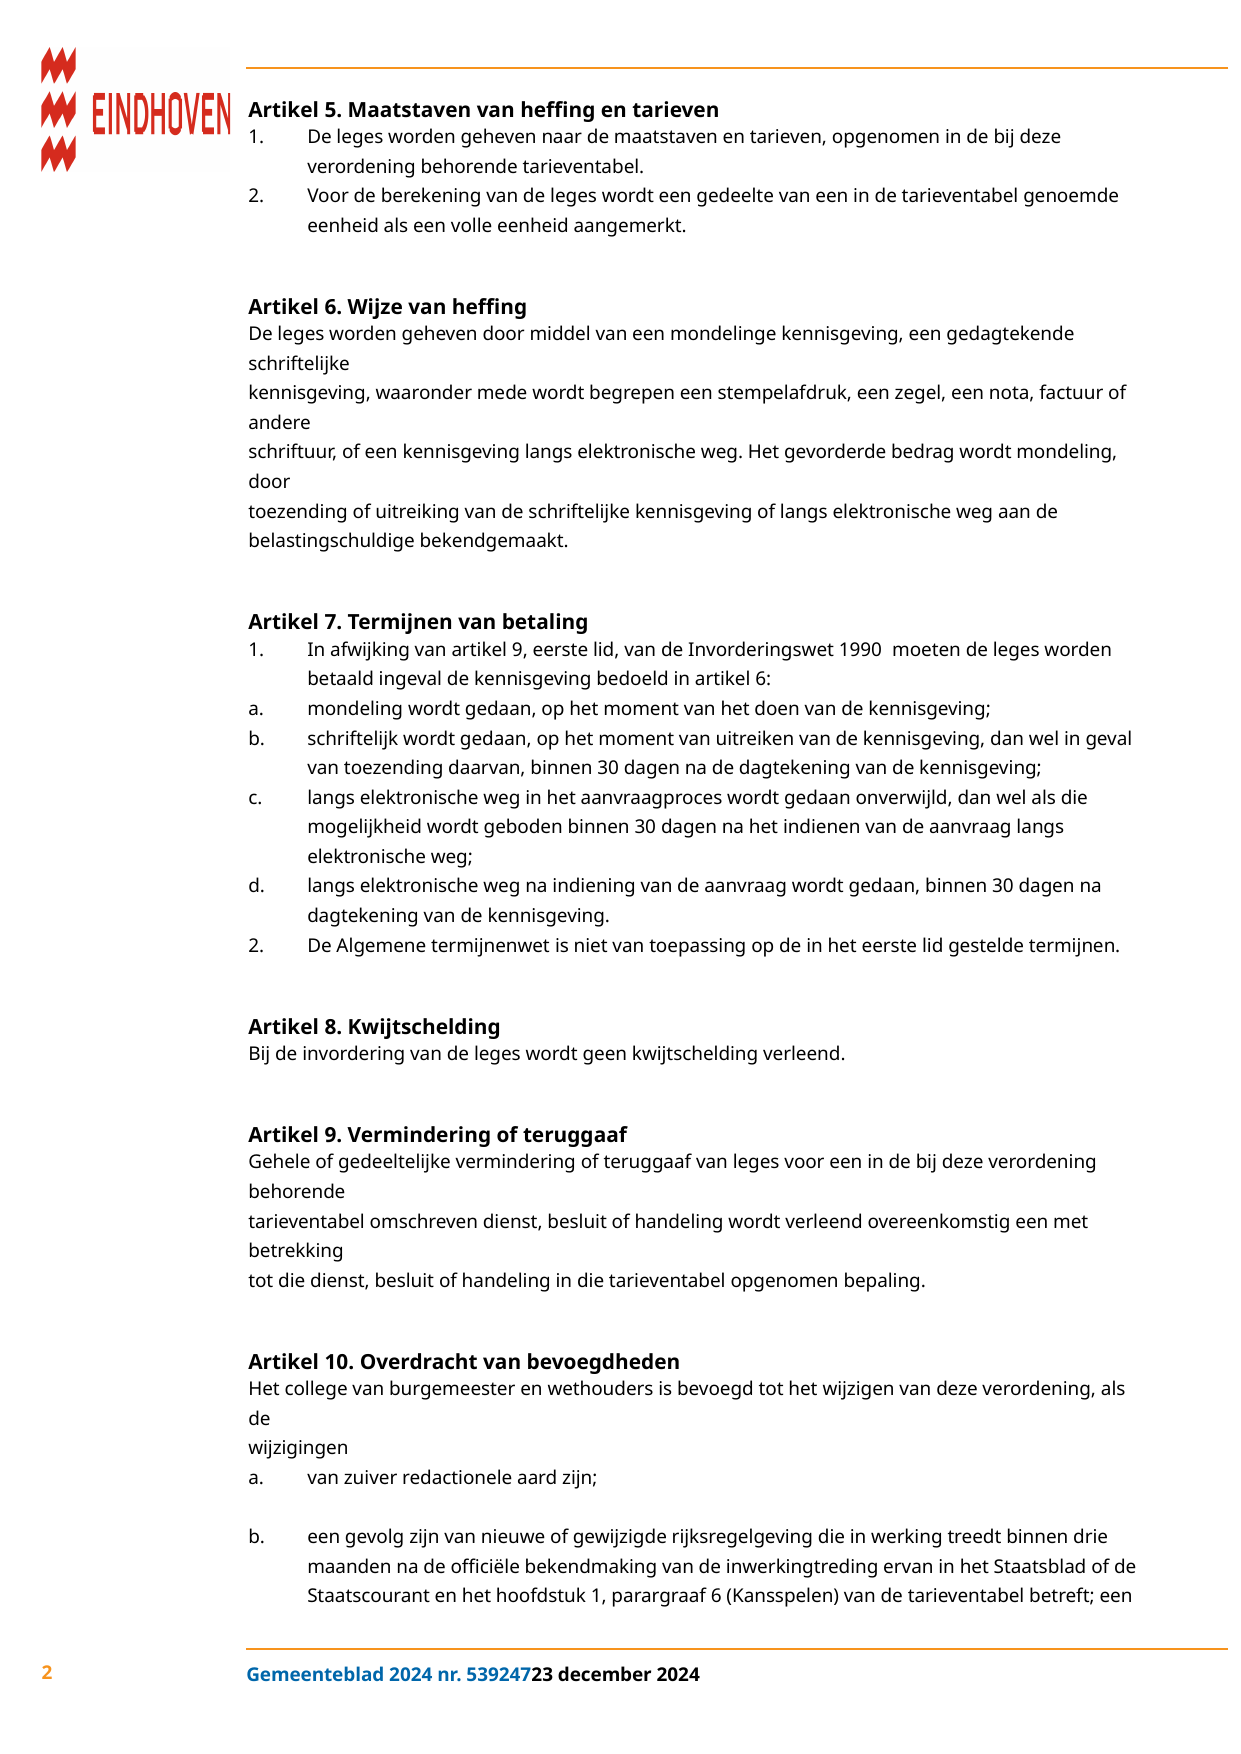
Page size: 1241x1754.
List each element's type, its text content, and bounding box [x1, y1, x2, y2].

text Artikel 7. Termijnen van betaling [248, 607, 1152, 636]
text tarieventabel omschreven dienst, besluit of handeling wordt verleend overeenkomstig een met betrekking [248, 1208, 1152, 1263]
list De leges worden geheven naar de maatstaven en tarieven, opgenomen in de bij deze verordening behorende tarieventabel. [248, 123, 1152, 178]
list van zuiver redactionele aard zijn; [248, 1464, 1152, 1490]
text kennisgeving, waaronder mede wordt begrepen een stempelafdruk, een zegel, een nota, factuur of andere [248, 379, 1152, 435]
list een gevolg zijn van nieuwe of gewijzigde rijksregelgeving die in werking treedt binnen drie maanden na de officiële bekendmaking van de inwerkingtreding ervan in het Staatsblad of de Staatscourant en het hoofdstuk 1, parargraaf 6 (Kansspelen) van de tarieventabel betreft; een [248, 1523, 1152, 1608]
text Artikel 10. Overdracht van bevoegdheden [248, 1347, 1152, 1375]
list mondeling wordt gedaan, op het moment van het doen van de kennisgeving; [248, 695, 1152, 721]
text tot die dienst, besluit of handeling in die tarieventabel opgenomen bepaling. [248, 1267, 1152, 1293]
text Artikel 9. Vermindering of teruggaaf [248, 1120, 1152, 1149]
text Artikel 6. Wijze van heffing [248, 292, 1152, 320]
text schriftuur, of een kennisgeving langs elektronische weg. Het gevorderde bedrag wordt mondeling, door [248, 439, 1152, 494]
text belastingschuldige bekendgemaakt. [248, 527, 1152, 553]
list schriftelijk wordt gedaan, op het moment van uitreiken van de kennisgeving, dan wel in geval van toezending daarvan, binnen 30 dagen na de dagtekening van de kennisgeving; [248, 725, 1152, 780]
text Bij de invordering van de leges wordt geen kwijtschelding verleend. [248, 1040, 1152, 1066]
text Artikel 5. Maatstaven van heffing en tarieven [248, 95, 1152, 123]
list langs elektronische weg na indiening van de aanvraag wordt gedaan, binnen 30 dagen na dagtekening van de kennisgeving. [248, 873, 1152, 928]
text De leges worden geheven door middel van een mondelinge kennisgeving, een gedagtekende schriftelijke [248, 320, 1152, 376]
text toezending of uitreiking van de schriftelijke kennisgeving of langs elektronische weg aan de [248, 498, 1152, 524]
list De Algemene termijnenwet is niet van toepassing op de in het eerste lid gestelde termijnen. [248, 932, 1152, 957]
text wijzigingen [248, 1434, 1152, 1460]
picture [41, 47, 231, 172]
text Gehele of gedeeltelijke vermindering of teruggaaf van leges voor een in de bij deze verordening behorende [248, 1149, 1152, 1204]
list langs elektronische weg in het aanvraagproces wordt gedaan onverwijld, dan wel als die mogelijkheid wordt geboden binnen 30 dagen na het indienen van de aanvraag langs elektronische weg; [248, 784, 1152, 869]
list In afwijking van artikel 9, eerste lid, van de Invorderingswet 1990 moeten de leges worden betaald ingeval de kennisgeving bedoeld in artikel 6: [248, 636, 1152, 691]
text Het college van burgemeester en wethouders is bevoegd tot het wijzigen van deze verordening, als de [248, 1375, 1152, 1431]
list Voor de berekening van de leges wordt een gedeelte van een in de tarieventabel genoemde eenheid als een volle eenheid aangemerkt. [248, 182, 1152, 238]
text Artikel 8. Kwijtschelding [248, 1012, 1152, 1040]
